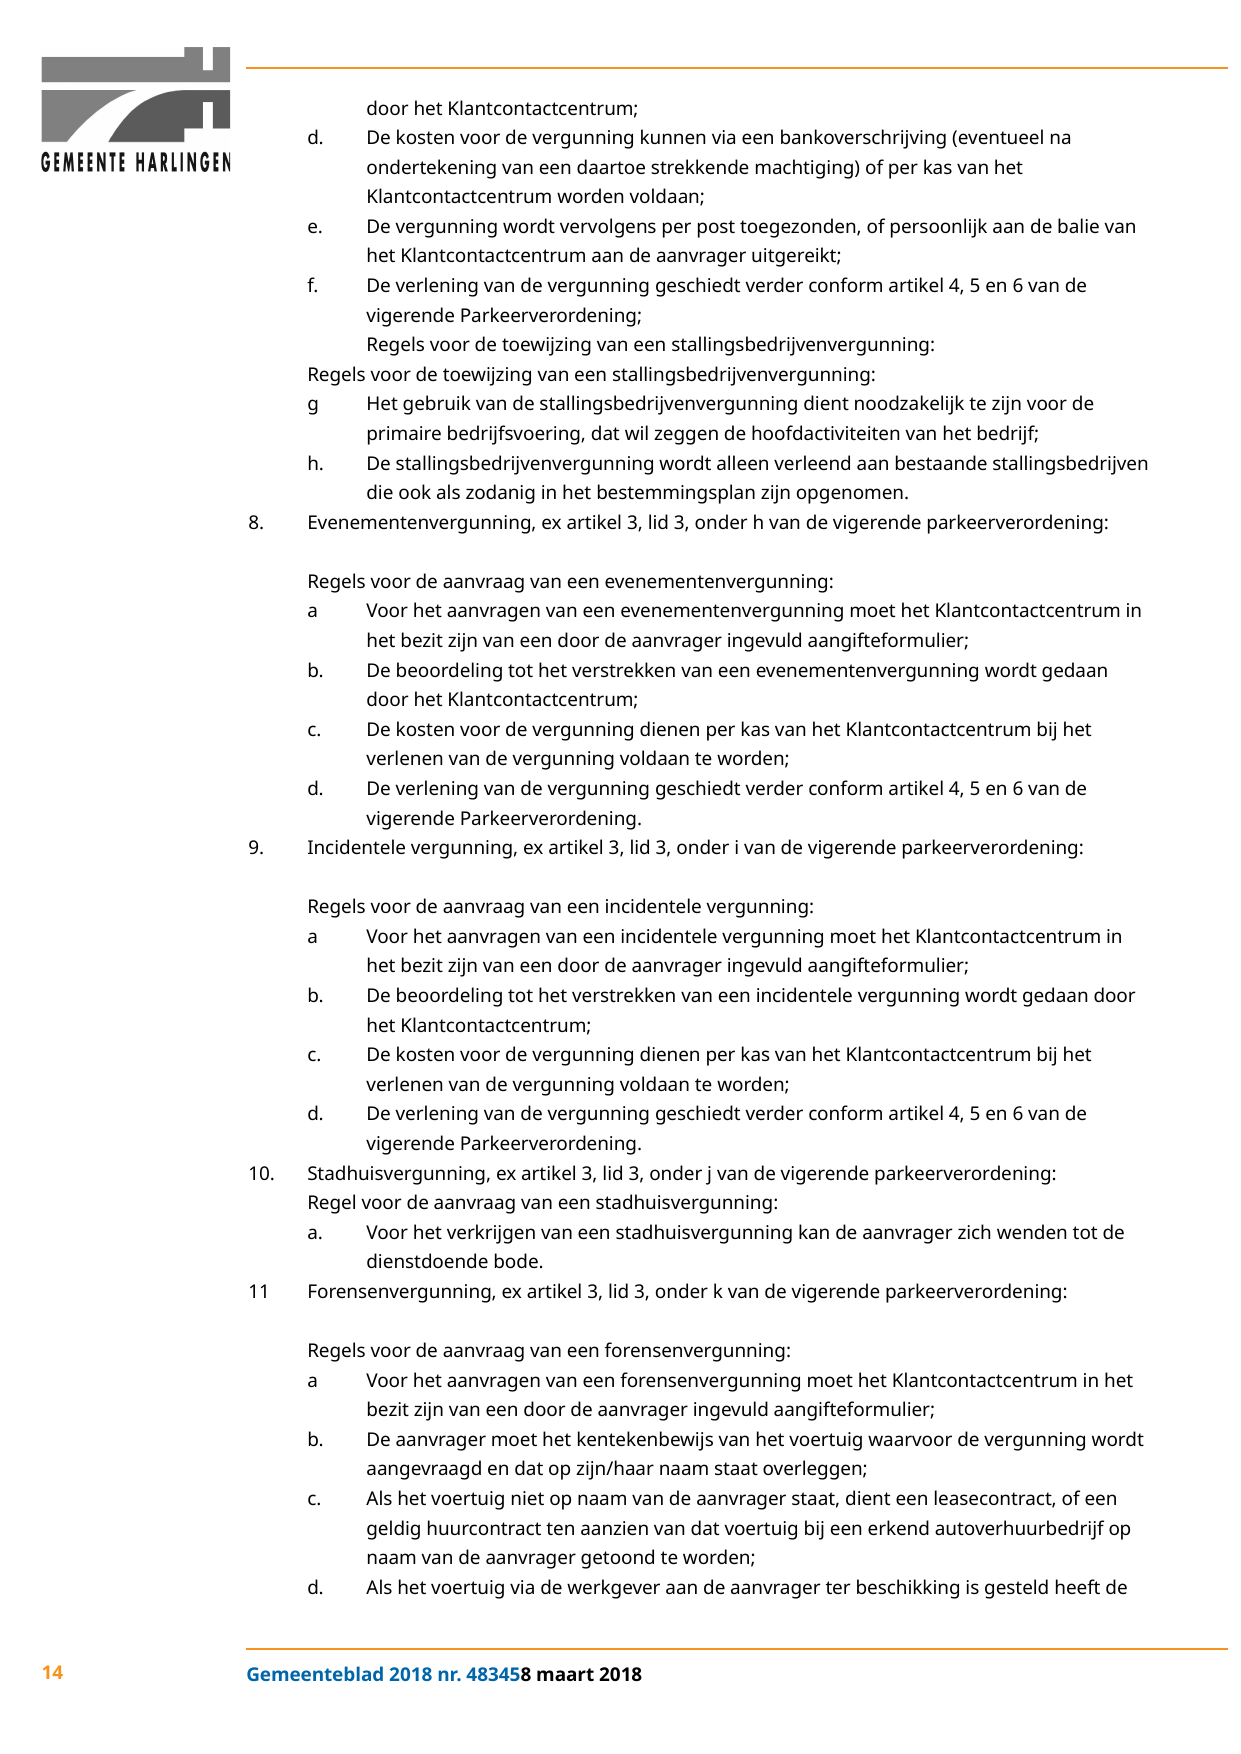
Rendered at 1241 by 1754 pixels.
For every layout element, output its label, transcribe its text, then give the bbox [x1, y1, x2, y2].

list Regels voor de toewijzing van een stallingsbedrijvenvergunning: [307, 331, 1152, 357]
list Regel voor de aanvraag van een stadhuisvergunning: [248, 1189, 1152, 1215]
list De beoordeling tot het verstrekken van een evenementenvergunning wordt gedaan door het Klantcontactcentrum; [307, 657, 1152, 712]
picture [41, 47, 231, 172]
list De verlening van de vergunning geschiedt verder conform artikel 4, 5 en 6 van de vigerende Parkeerverordening. [307, 1101, 1152, 1156]
list Als het voertuig via de werkgever aan de aanvrager ter beschikking is gesteld heeft de [307, 1574, 1152, 1600]
list De aanvrager moet het kentekenbewijs van het voertuig waarvoor de vergunning wordt aangevraagd en dat op zijn/haar naam staat overleggen; [307, 1426, 1152, 1481]
list Voor het verkrijgen van een stadhuisvergunning kan de aanvrager zich wenden tot de dienstdoende bode. [307, 1219, 1152, 1274]
list Regels voor de toewijzing van een stallingsbedrijvenvergunning: [248, 361, 1152, 387]
list De verlening van de vergunning geschiedt verder conform artikel 4, 5 en 6 van de vigerende Parkeerverordening; [307, 272, 1152, 328]
list Stadhuisvergunning, ex artikel 3, lid 3, onder j van de vigerende parkeerverordening: [248, 1160, 1152, 1186]
list Incidentele vergunning, ex artikel 3, lid 3, onder i van de vigerende parkeerverordening: [248, 834, 1152, 860]
list Regels voor de aanvraag van een incidentele vergunning: [248, 893, 1152, 919]
list Forensenvergunning, ex artikel 3, lid 3, onder k van de vigerende parkeerverordening: [248, 1278, 1152, 1304]
list De vergunning wordt vervolgens per post toegezonden, of persoonlijk aan de balie van het Klantcontactcentrum aan de aanvrager uitgereikt; [307, 213, 1152, 268]
list door het Klantcontactcentrum; [307, 95, 1152, 121]
list De beoordeling tot het verstrekken van een incidentele vergunning wordt gedaan door het Klantcontactcentrum; [307, 982, 1152, 1038]
list Evenementenvergunning, ex artikel 3, lid 3, onder h van de vigerende parkeerverordening: [248, 509, 1152, 535]
list Voor het aanvragen van een forensenvergunning moet het Klantcontactcentrum in het bezit zijn van een door de aanvrager ingevuld aangifteformulier; [307, 1367, 1152, 1422]
list De kosten voor de vergunning dienen per kas van het Klantcontactcentrum bij het verlenen van de vergunning voldaan te worden; [307, 716, 1152, 771]
list Als het voertuig niet op naam van de aanvrager staat, dient een leasecontract, of een geldig huurcontract ten aanzien van dat voertuig bij een erkend autoverhuurbedrijf op naam van de aanvrager getoond te worden; [307, 1485, 1152, 1570]
list Het gebruik van de stallingsbedrijvenvergunning dient noodzakelijk te zijn voor de primaire bedrijfsvoering, dat wil zeggen de hoofdactiviteiten van het bedrijf; [307, 391, 1152, 446]
list Voor het aanvragen van een incidentele vergunning moet het Klantcontactcentrum in het bezit zijn van een door de aanvrager ingevuld aangifteformulier; [307, 923, 1152, 978]
list Voor het aanvragen van een evenementenvergunning moet het Klantcontactcentrum in het bezit zijn van een door de aanvrager ingevuld aangifteformulier; [307, 598, 1152, 653]
list Regels voor de aanvraag van een evenementenvergunning: [248, 568, 1152, 594]
list De stallingsbedrijvenvergunning wordt alleen verleend aan bestaande stallingsbedrijven die ook als zodanig in het bestemmingsplan zijn opgenomen. [307, 450, 1152, 505]
list De kosten voor de vergunning dienen per kas van het Klantcontactcentrum bij het verlenen van de vergunning voldaan te worden; [307, 1041, 1152, 1097]
list De verlening van de vergunning geschiedt verder conform artikel 4, 5 en 6 van de vigerende Parkeerverordening. [307, 775, 1152, 831]
list De kosten voor de vergunning kunnen via een bankoverschrijving (eventueel na ondertekening van een daartoe strekkende machtiging) of per kas van het Klantcontactcentrum worden voldaan; [307, 124, 1152, 209]
list Regels voor de aanvraag van een forensenvergunning: [248, 1337, 1152, 1363]
